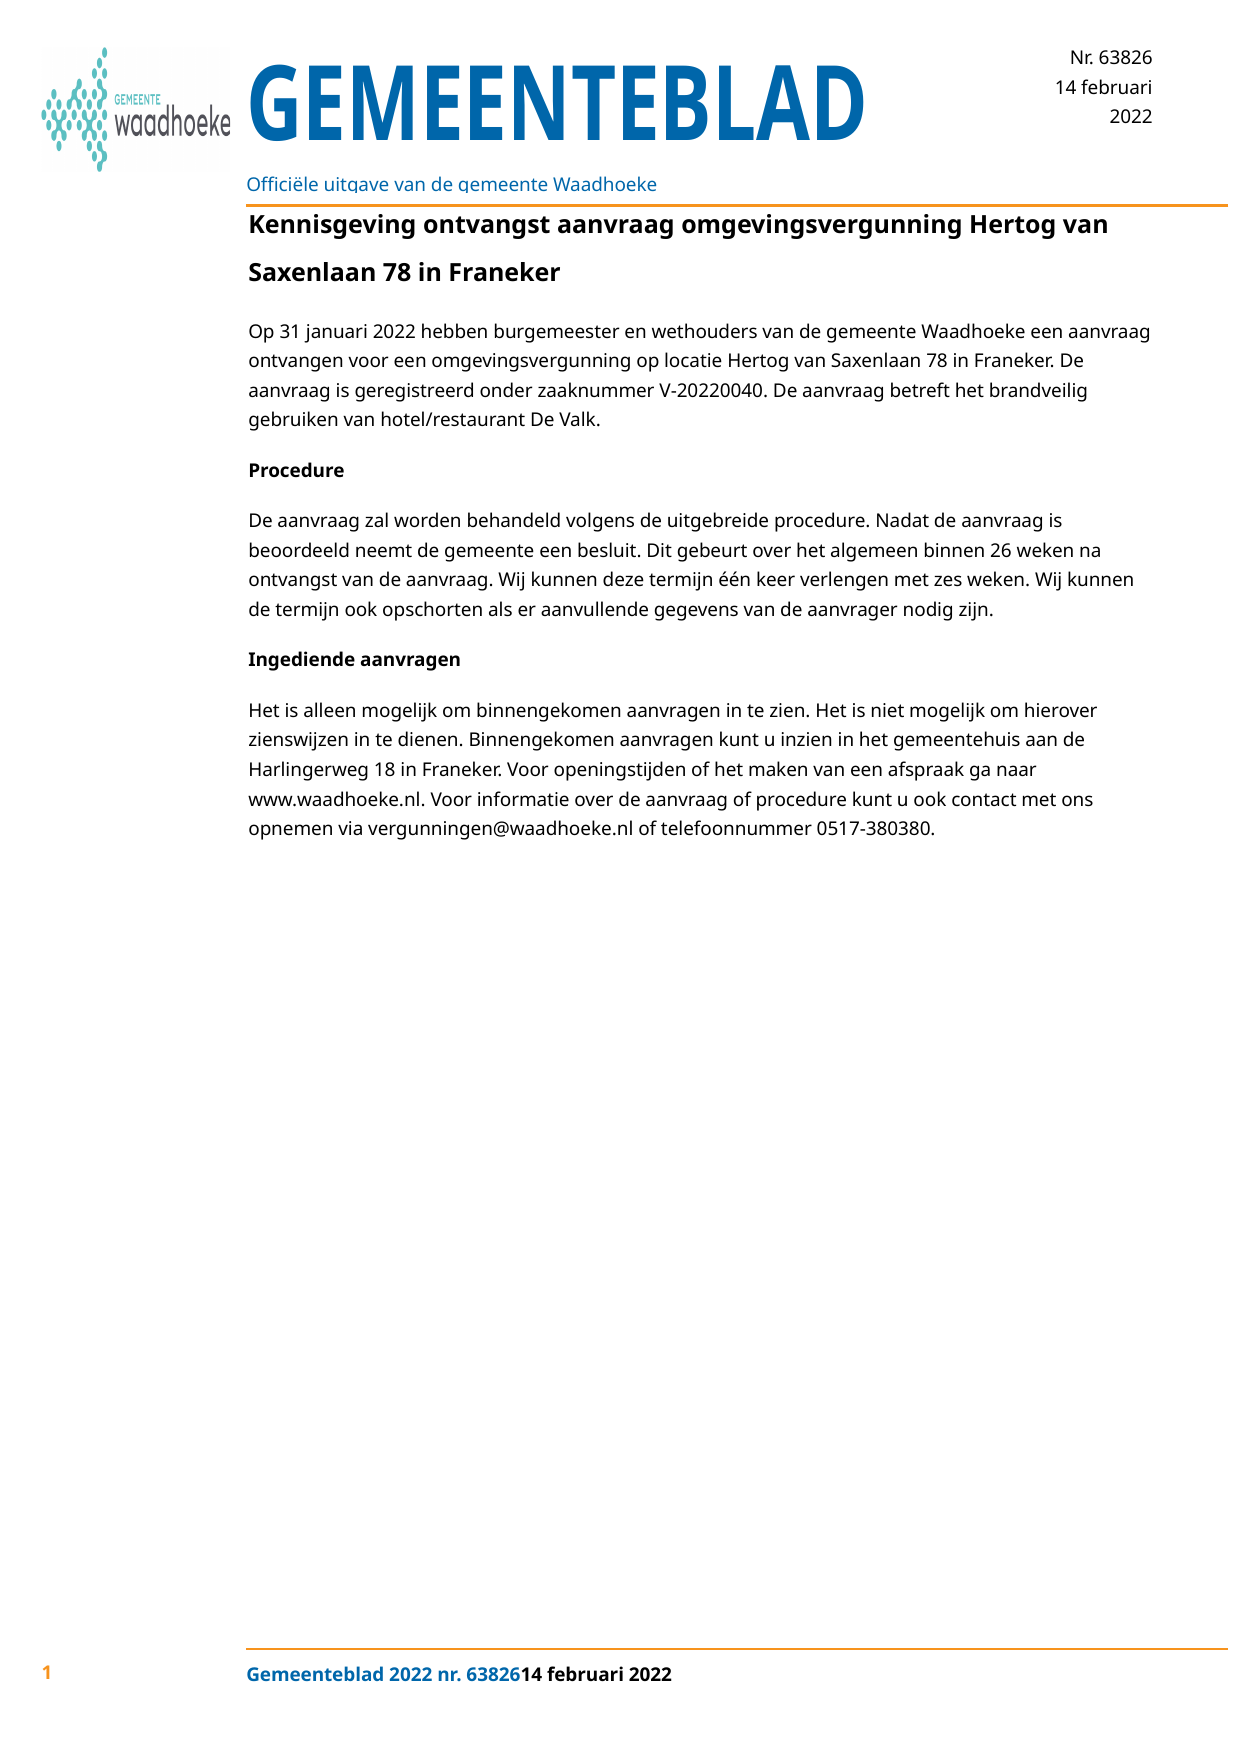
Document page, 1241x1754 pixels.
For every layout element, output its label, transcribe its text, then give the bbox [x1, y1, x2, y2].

text Ingediende aanvragen [248, 647, 1152, 672]
text Op 31 januari 2022 hebben burgemeester en wethouders van de gemeente Waadhoeke een aanvraag ontvangen voor een omgevingsvergunning op locatie Hertog van Saxenlaan 78 in Franeker. De aanvraag is geregistreerd onder zaaknummer V-20220040. De aanvraag betreft het brandveilig gebruiken van hotel/restaurant De Valk. [248, 318, 1152, 432]
text Procedure [248, 457, 1152, 483]
text De aanvraag zal worden behandeld volgens de uitgebreide procedure. Nadat de aanvraag is beoordeeld neemt de gemeente een besluit. Dit gebeurt over het algemeen binnen 26 weken na ontvangst van de aanvraag. Wij kunnen deze termijn één keer verlengen met zes weken. Wij kunnen de termijn ook opschorten als er aanvullende gegevens van de aanvrager nodig zijn. [248, 507, 1152, 622]
text Kennisgeving ontvangst aanvraag omgevingsvergunning Hertog van Saxenlaan 78 in Franeker [248, 207, 1152, 288]
text Het is alleen mogelijk om binnengekomen aanvragen in te zien. Het is niet mogelijk om hierover zienswijzen in te dienen. Binnengekomen aanvragen kunt u inzien in het gemeentehuis aan de Harlingerweg 18 in Franeker. Voor openingstijden of het maken van een afspraak ga naar www.waadhoeke.nl. Voor informatie over de aanvraag of procedure kunt u ook contact met ons opnemen via vergunningen@waadhoeke.nl of telefoonnummer 0517-380380. [248, 697, 1152, 841]
picture [41, 47, 231, 172]
